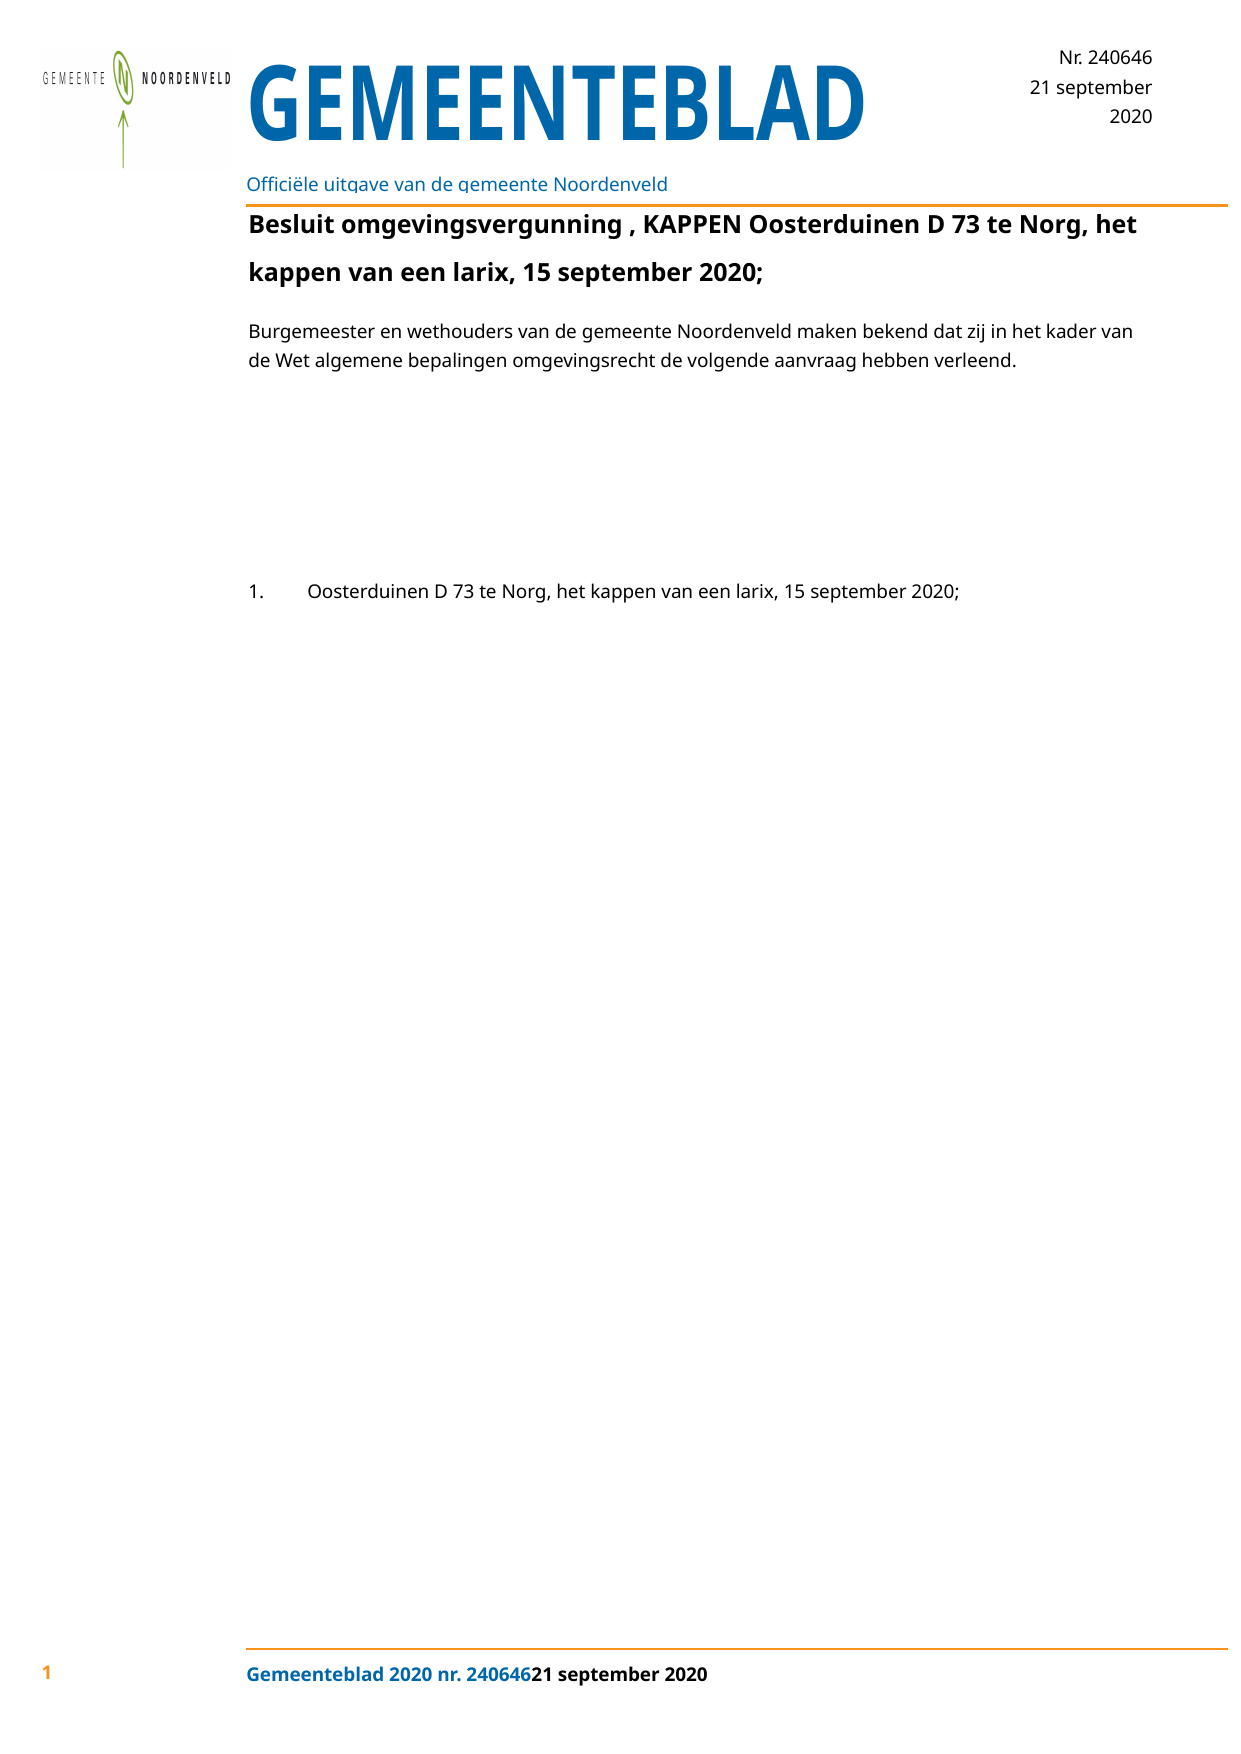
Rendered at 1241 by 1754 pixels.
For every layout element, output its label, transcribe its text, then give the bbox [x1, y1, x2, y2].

text Burgemeester en wethouders van de gemeente Noordenveld maken bekend dat zij in het kader van de Wet algemene bepalingen omgevingsrecht de volgende aanvraag hebben verleend. [248, 318, 1152, 373]
list Oosterduinen D 73 te Norg, het kappen van een larix, 15 september 2020; [248, 579, 1152, 604]
picture [41, 47, 231, 172]
text Besluit omgevingsvergunning , KAPPEN Oosterduinen D 73 te Norg, het kappen van een larix, 15 september 2020; [248, 207, 1152, 288]
